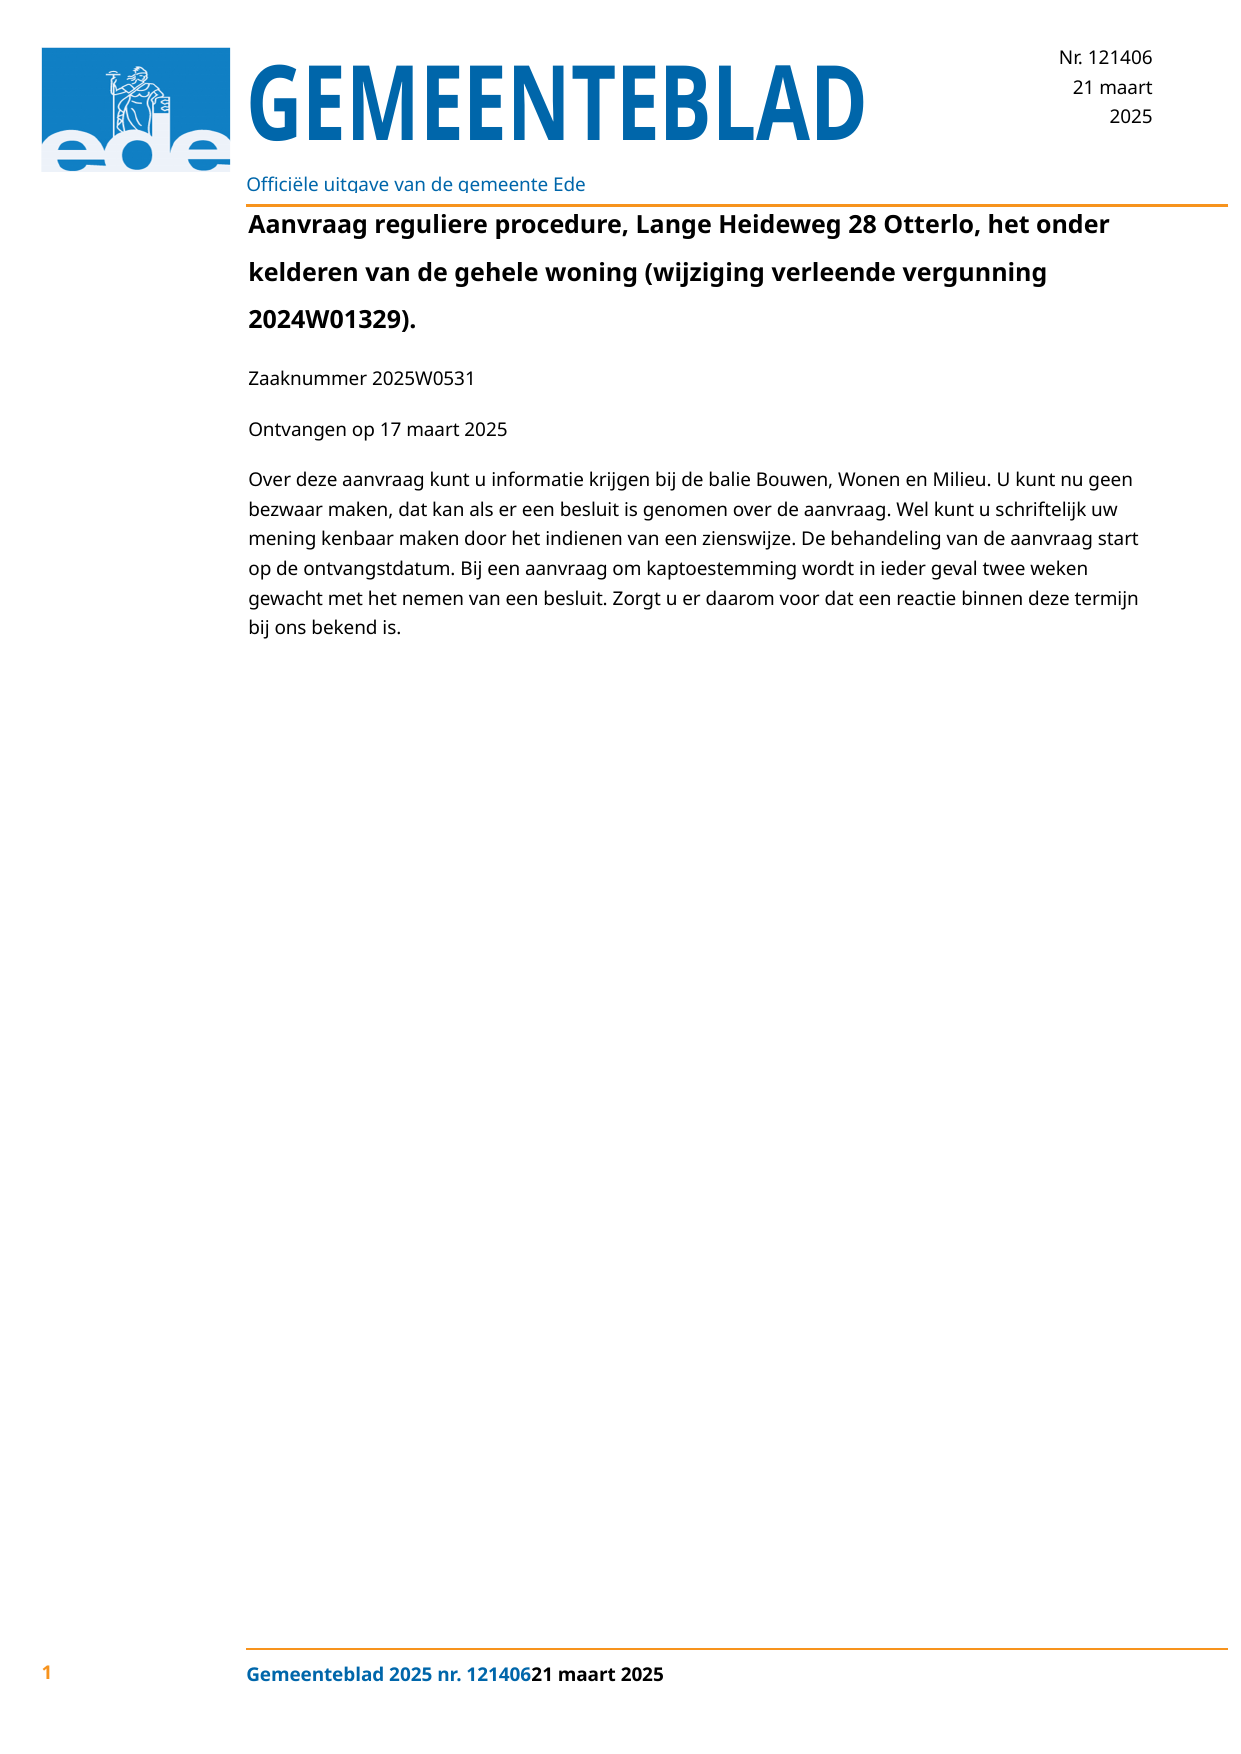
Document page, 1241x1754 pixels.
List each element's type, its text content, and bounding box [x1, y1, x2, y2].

text Zaaknummer 2025W0531 [248, 366, 1152, 391]
text Ontvangen op 17 maart 2025 [248, 416, 1152, 442]
text Aanvraag reguliere procedure, Lange Heideweg 28 Otterlo, het onder kelderen van de gehele woning (wijziging verleende vergunning 2024W01329). [248, 207, 1152, 336]
picture [41, 47, 231, 172]
text Over deze aanvraag kunt u informatie krijgen bij de balie Bouwen, Wonen en Milieu. U kunt nu geen bezwaar maken, dat kan als er een besluit is genomen over de aanvraag. Wel kunt u schriftelijk uw mening kenbaar maken door het indienen van een zienswijze. De behandeling van de aanvraag start op de ontvangstdatum. Bij een aanvraag om kaptoestemming wordt in ieder geval twee weken gewacht met het nemen van een besluit. Zorgt u er daarom voor dat een reactie binnen deze termijn bij ons bekend is. [248, 466, 1152, 640]
